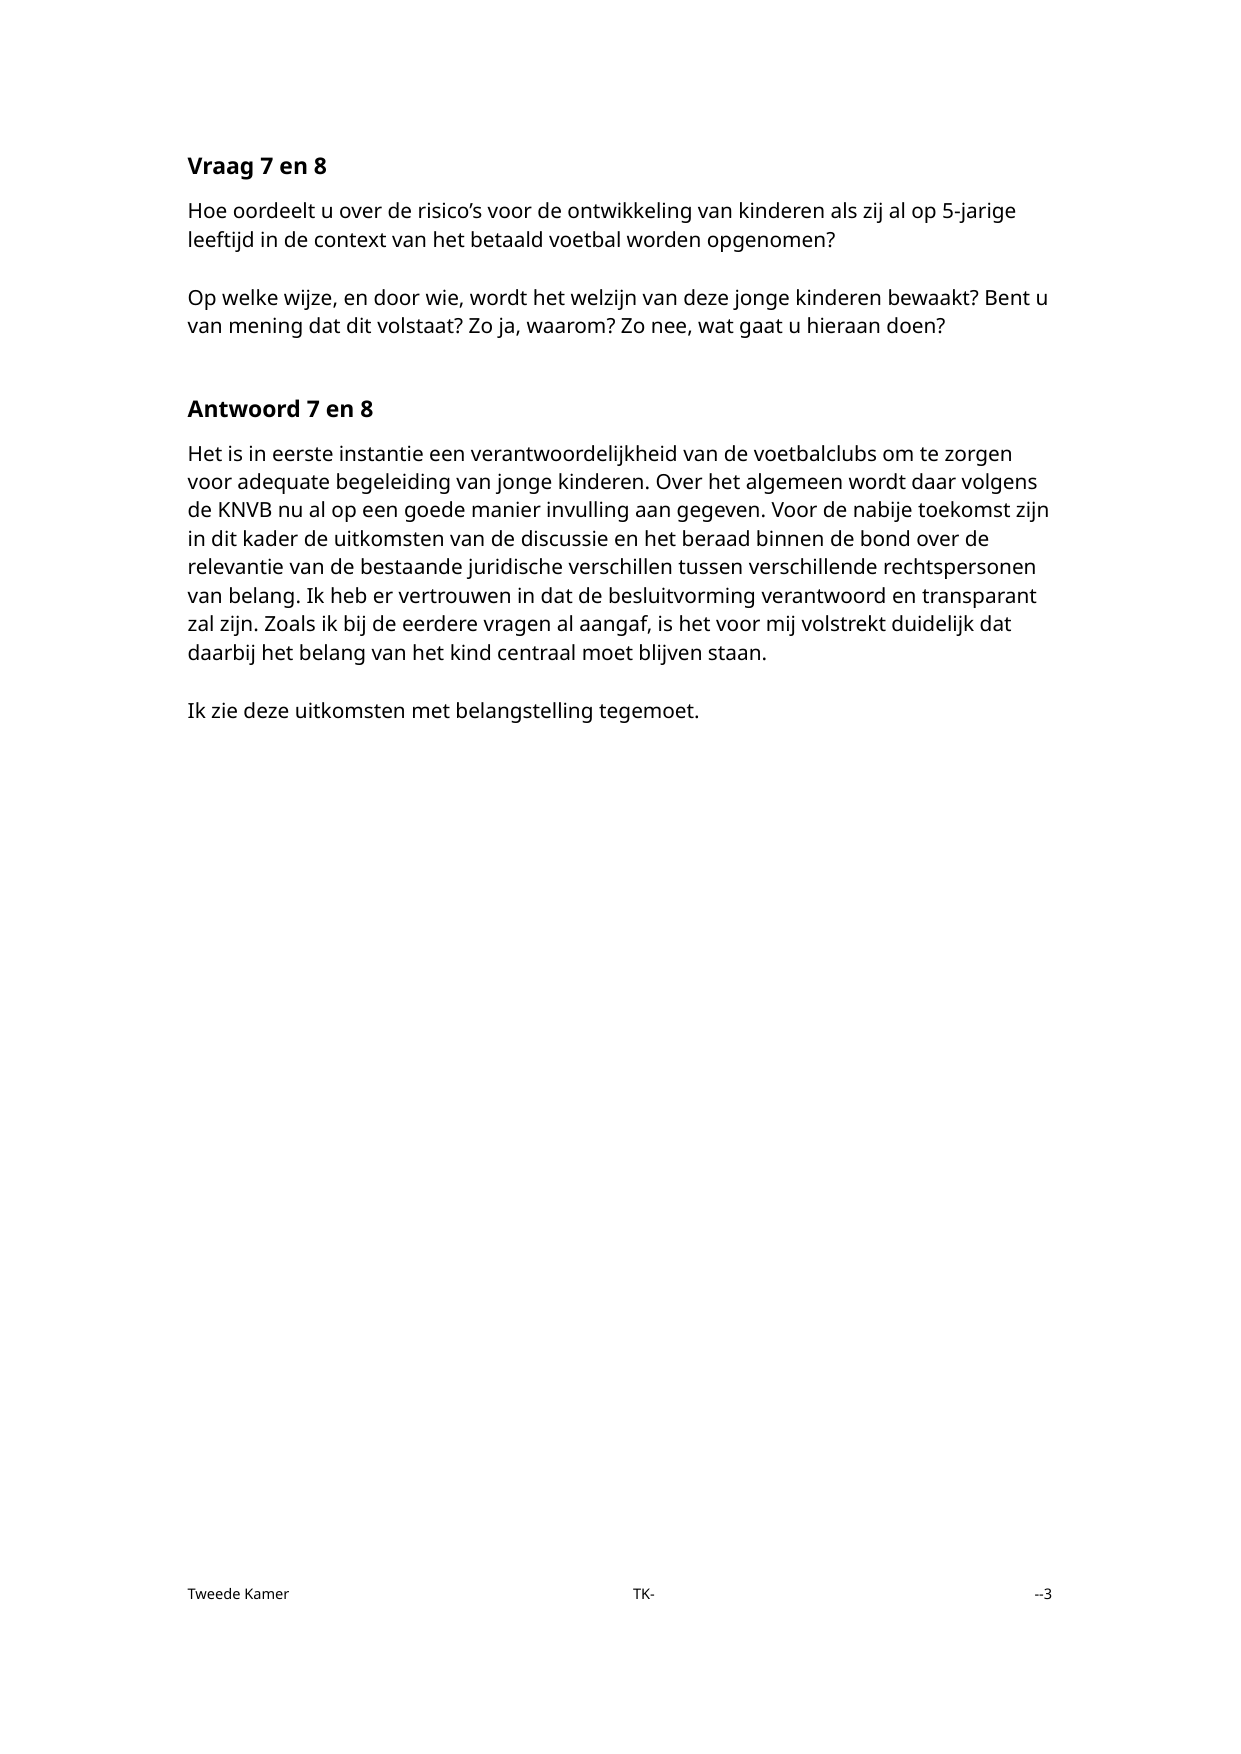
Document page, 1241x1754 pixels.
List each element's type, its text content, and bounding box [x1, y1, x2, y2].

text Hoe oordeelt u over de risico’s voor de ontwikkeling van kinderen als zij al op 5-jarige leeftijd in de context van het betaald voetbal worden opgenomen? [187, 196, 1053, 253]
text Op welke wijze, en door wie, wordt het welzijn van deze jonge kinderen bewaakt? Bent u van mening dat dit volstaat? Zo ja, waarom? Zo nee, wat gaat u hieraan doen? [187, 283, 1053, 340]
subtitle Vraag 7 en 8 [187, 150, 1053, 181]
subtitle Antwoord 7 en 8 [187, 392, 1053, 424]
text Het is in eerste instantie een verantwoordelijkheid van de voetbalclubs om te zorgen voor adequate begeleiding van jonge kinderen. Over het algemeen wordt daar volgens de KNVB nu al op een goede manier invulling aan gegeven. Voor de nabije toekomst zijn in dit kader de uitkomsten van de discussie en het beraad binnen de bond over de relevantie van de bestaande juridische verschillen tussen verschillende rechtspersonen van belang. Ik heb er vertrouwen in dat de besluitvorming verantwoord en transparant zal zijn. Zoals ik bij de eerdere vragen al aangaf, is het voor mij volstrekt duidelijk dat daarbij het belang van het kind centraal moet blijven staan. [187, 439, 1053, 666]
text Ik zie deze uitkomsten met belangstelling tegemoet. [187, 696, 1053, 725]
